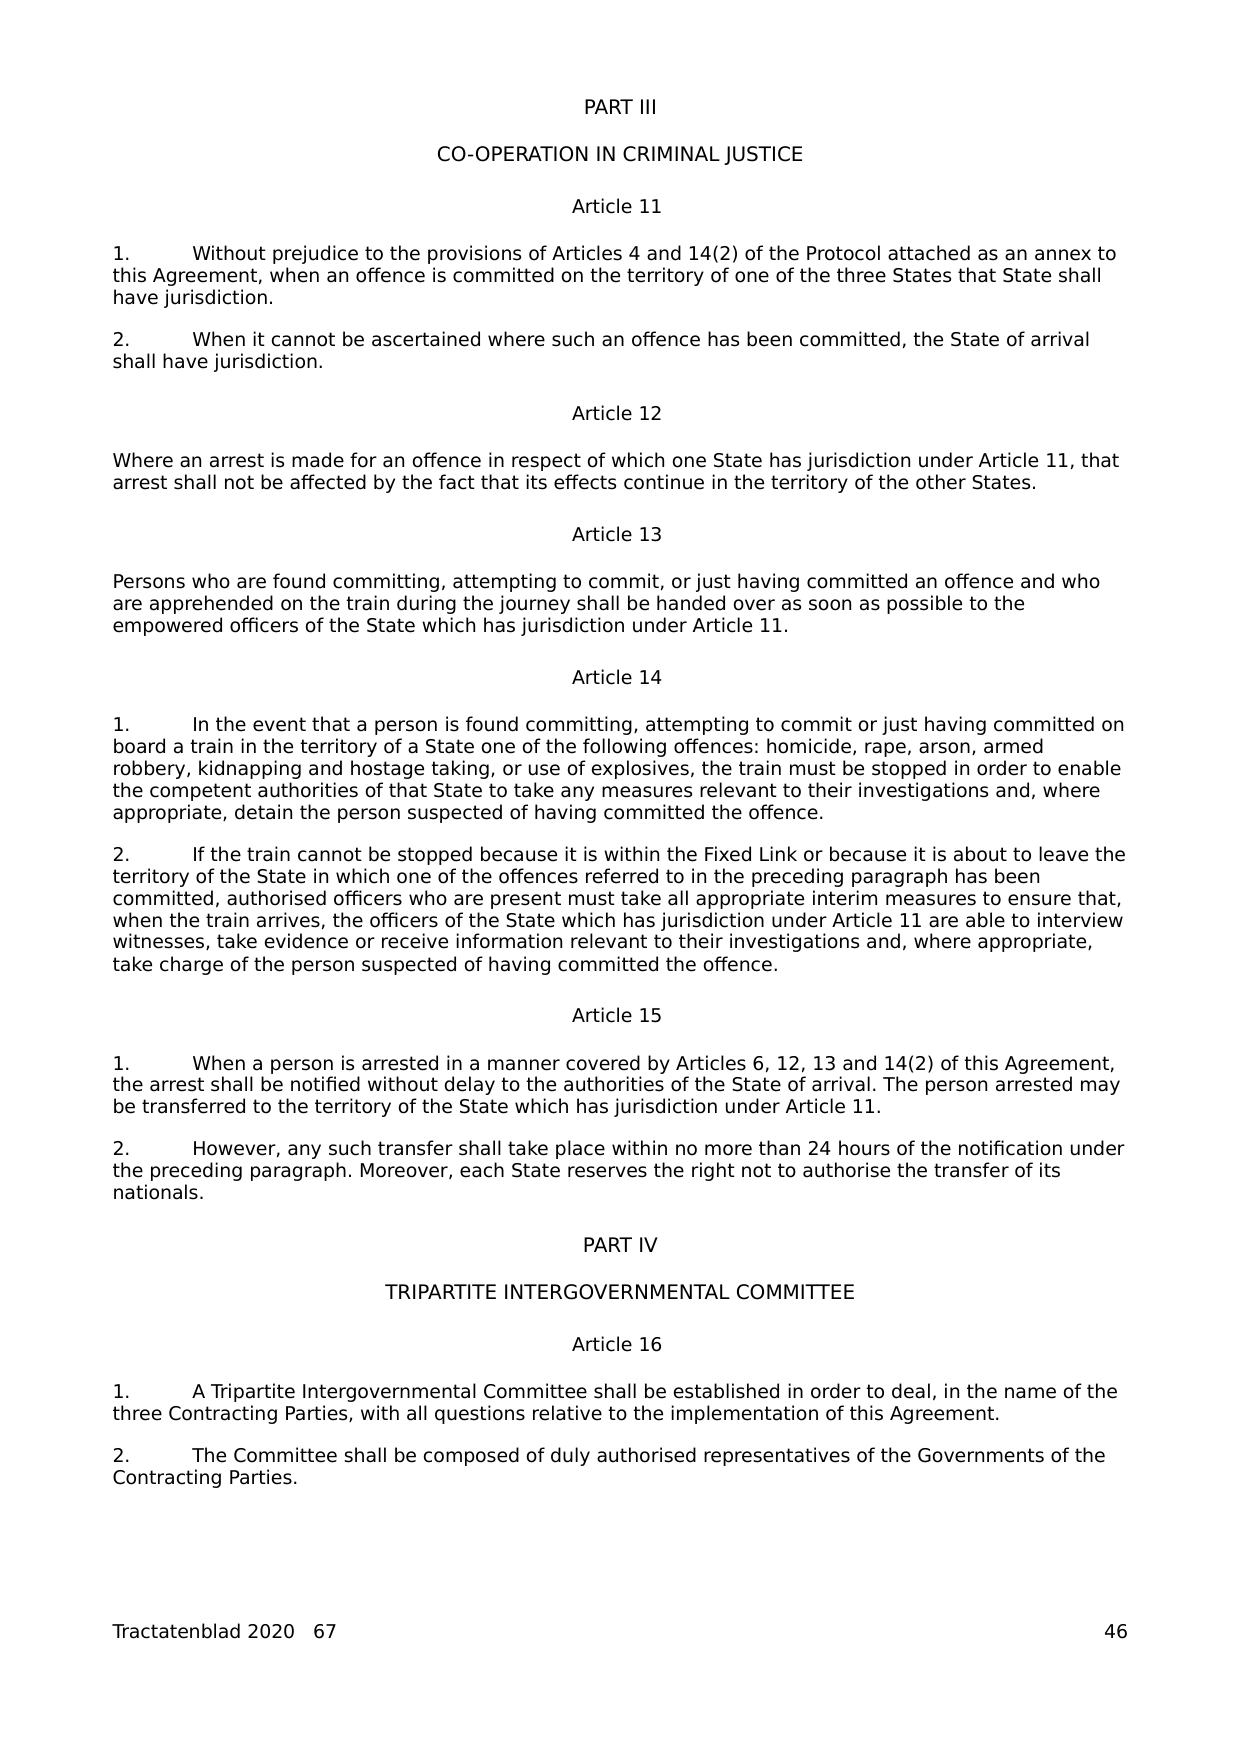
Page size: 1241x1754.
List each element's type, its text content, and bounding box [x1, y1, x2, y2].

text 1. When a person is arrested in a manner covered by Articles 6, 12, 13 and 14(2) of this Agreement, the arrest shall be notified without delay to the authorities of the State of arrival. The person arrested may be transferred to the territory of the State which has jurisdiction under Article 11. [112, 1052, 1128, 1118]
text 2. However, any such transfer shall take place within no more than 24 hours of the notification under the preceding paragraph. Moreover, each State reserves the right not to authorise the transfer of its nationals. [112, 1138, 1128, 1204]
subtitle Article 12 [112, 403, 1128, 425]
subtitle Article 14 [112, 667, 1128, 689]
subtitle Article 15 [112, 1005, 1128, 1027]
subtitle PART III CO-OPERATION IN CRIMINAL JUSTICE [112, 96, 1128, 166]
text 2. The Committee shall be composed of duly authorised representatives of the Governments of the Contracting Parties. [112, 1445, 1128, 1489]
text 1. In the event that a person is found committing, attempting to commit or just having committed on board a train in the territory of a State one of the following offences: homicide, rape, arson, armed robbery, kidnapping and hostage taking, or use of explosives, the train must be stopped in order to enable the competent authorities of that State to take any measures relevant to their investigations and, where appropriate, detain the person suspected of having committed the offence. [112, 714, 1128, 823]
text 2. When it cannot be ascertained where such an offence has been committed, the State of arrival shall have jurisdiction. [112, 329, 1128, 373]
subtitle Article 13 [112, 524, 1128, 546]
subtitle Article 16 [112, 1334, 1128, 1356]
subtitle PART IV TRIPARTITE INTERGOVERNMENTAL COMMITTEE [112, 1234, 1128, 1304]
text Persons who are found committing, attempting to commit, or just having committed an offence and who are apprehended on the train during the journey shall be handed over as soon as possible to the empowered officers of the State which has jurisdiction under Article 11. [112, 571, 1128, 637]
text 1. Without prejudice to the provisions of Articles 4 and 14(2) of the Protocol attached as an annex to this Agreement, when an offence is committed on the territory of one of the three States that State shall have jurisdiction. [112, 243, 1128, 309]
subtitle Article 11 [112, 196, 1128, 218]
text 1. A Tripartite Intergovernmental Committee shall be established in order to deal, in the name of the three Contracting Parties, with all questions relative to the implementation of this Agreement. [112, 1381, 1128, 1425]
text Where an arrest is made for an offence in respect of which one State has jurisdiction under Article 11, that arrest shall not be affected by the fact that its effects continue in the territory of the other States. [112, 450, 1128, 494]
text 2. If the train cannot be stopped because it is within the Fixed Link or because it is about to leave the territory of the State in which one of the offences referred to in the preceding paragraph has been committed, authorised officers who are present must take all appropriate interim measures to ensure that, when the train arrives, the officers of the State which has jurisdiction under Article 11 are able to interview witnesses, take evidence or receive information relevant to their investigations and, where appropriate, take charge of the person suspected of having committed the offence. [112, 843, 1128, 975]
